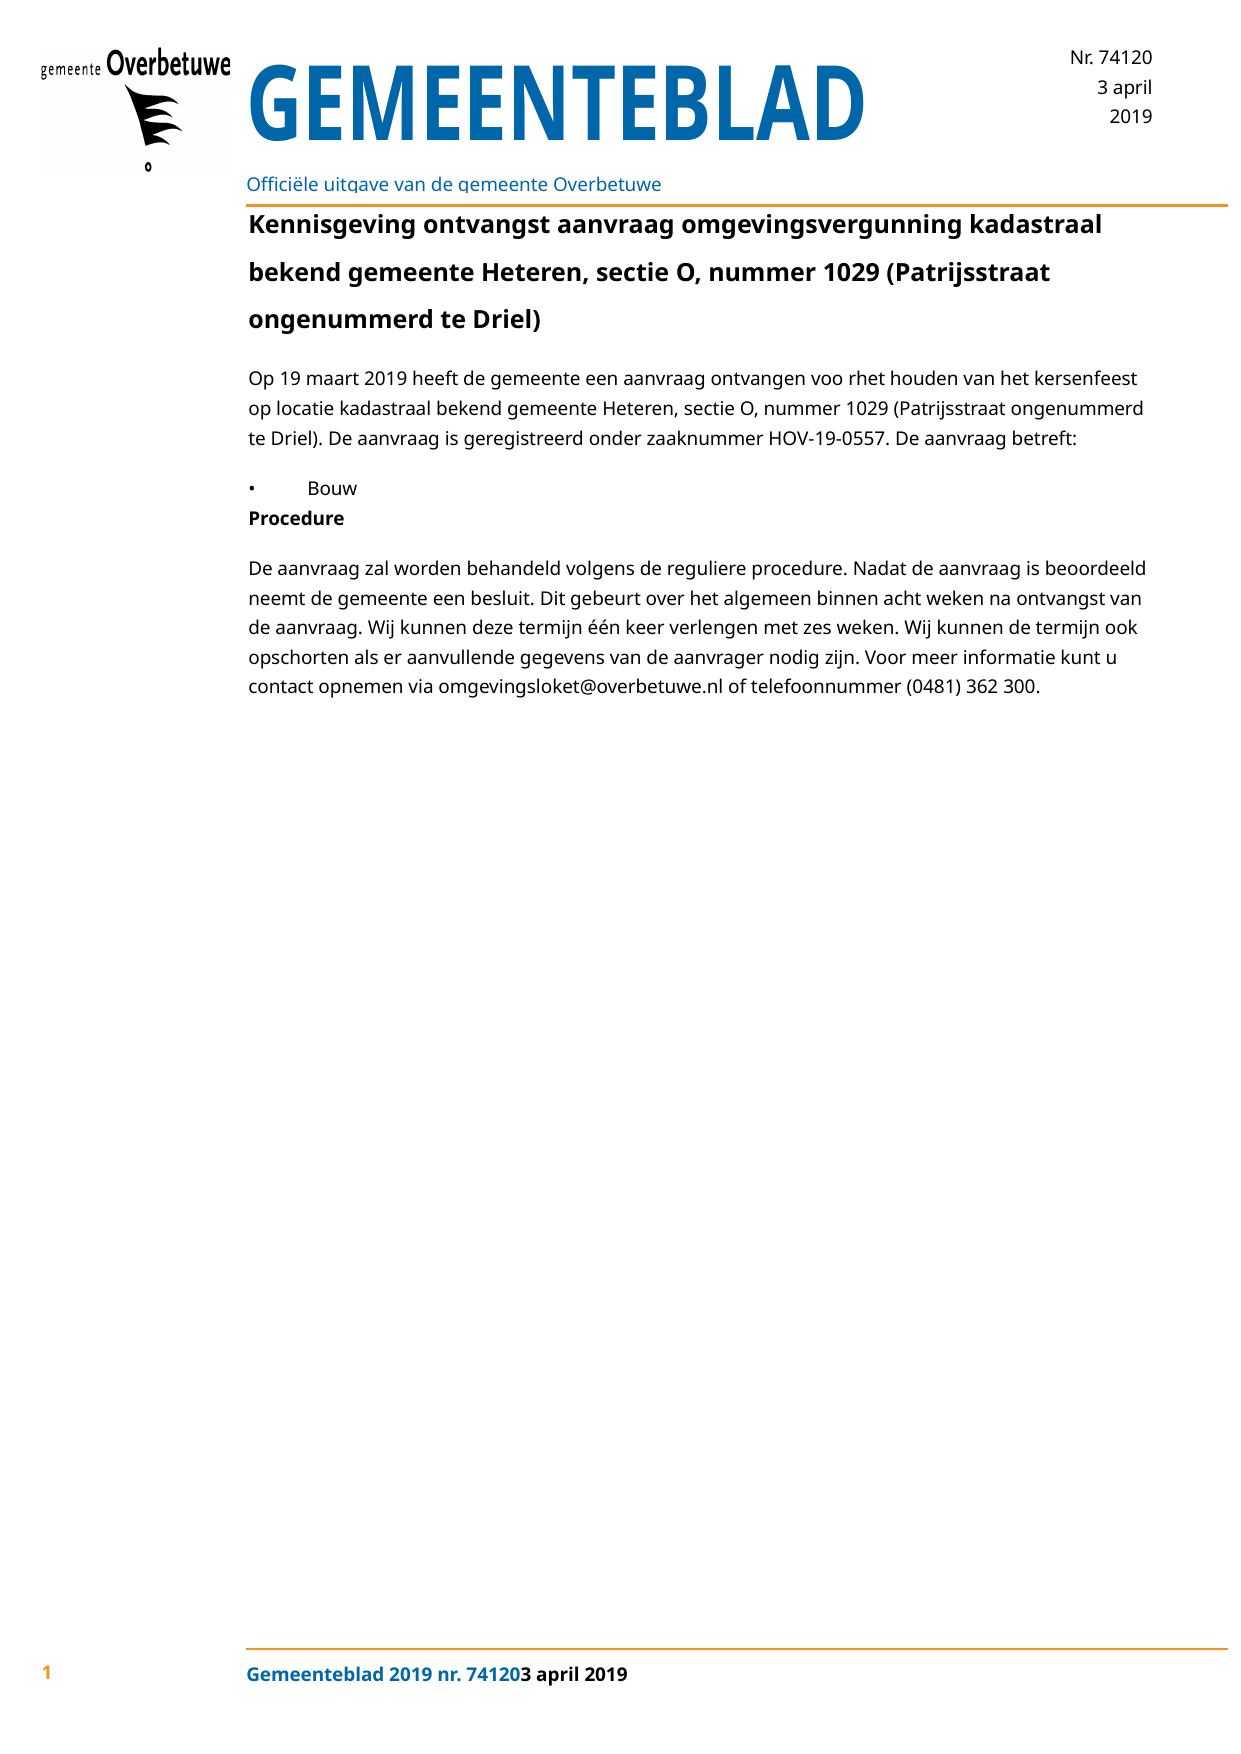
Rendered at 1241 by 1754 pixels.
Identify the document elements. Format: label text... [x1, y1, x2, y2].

list Bouw [248, 475, 1152, 501]
text Kennisgeving ontvangst aanvraag omgevingsvergunning kadastraal bekend gemeente Heteren, sectie O, nummer 1029 (Patrijsstraat ongenummerd te Driel) [248, 207, 1152, 336]
text Op 19 maart 2019 heeft de gemeente een aanvraag ontvangen voo rhet houden van het kersenfeest op locatie kadastraal bekend gemeente Heteren, sectie O, nummer 1029 (Patrijsstraat ongenummerd te Driel). De aanvraag is geregistreerd onder zaaknummer HOV-19-0557. De aanvraag betreft: [248, 366, 1152, 450]
picture [41, 47, 231, 172]
text De aanvraag zal worden behandeld volgens de reguliere procedure. Nadat de aanvraag is beoordeeld neemt de gemeente een besluit. Dit gebeurt over het algemeen binnen acht weken na ontvangst van de aanvraag. Wij kunnen deze termijn één keer verlengen met zes weken. Wij kunnen de termijn ook opschorten als er aanvullende gegevens van de aanvrager nodig zijn. Voor meer informatie kunt u contact opnemen via omgevingsloket@overbetuwe.nl of telefoonnummer (0481) 362 300. [248, 555, 1152, 699]
text Procedure [248, 505, 1152, 530]
